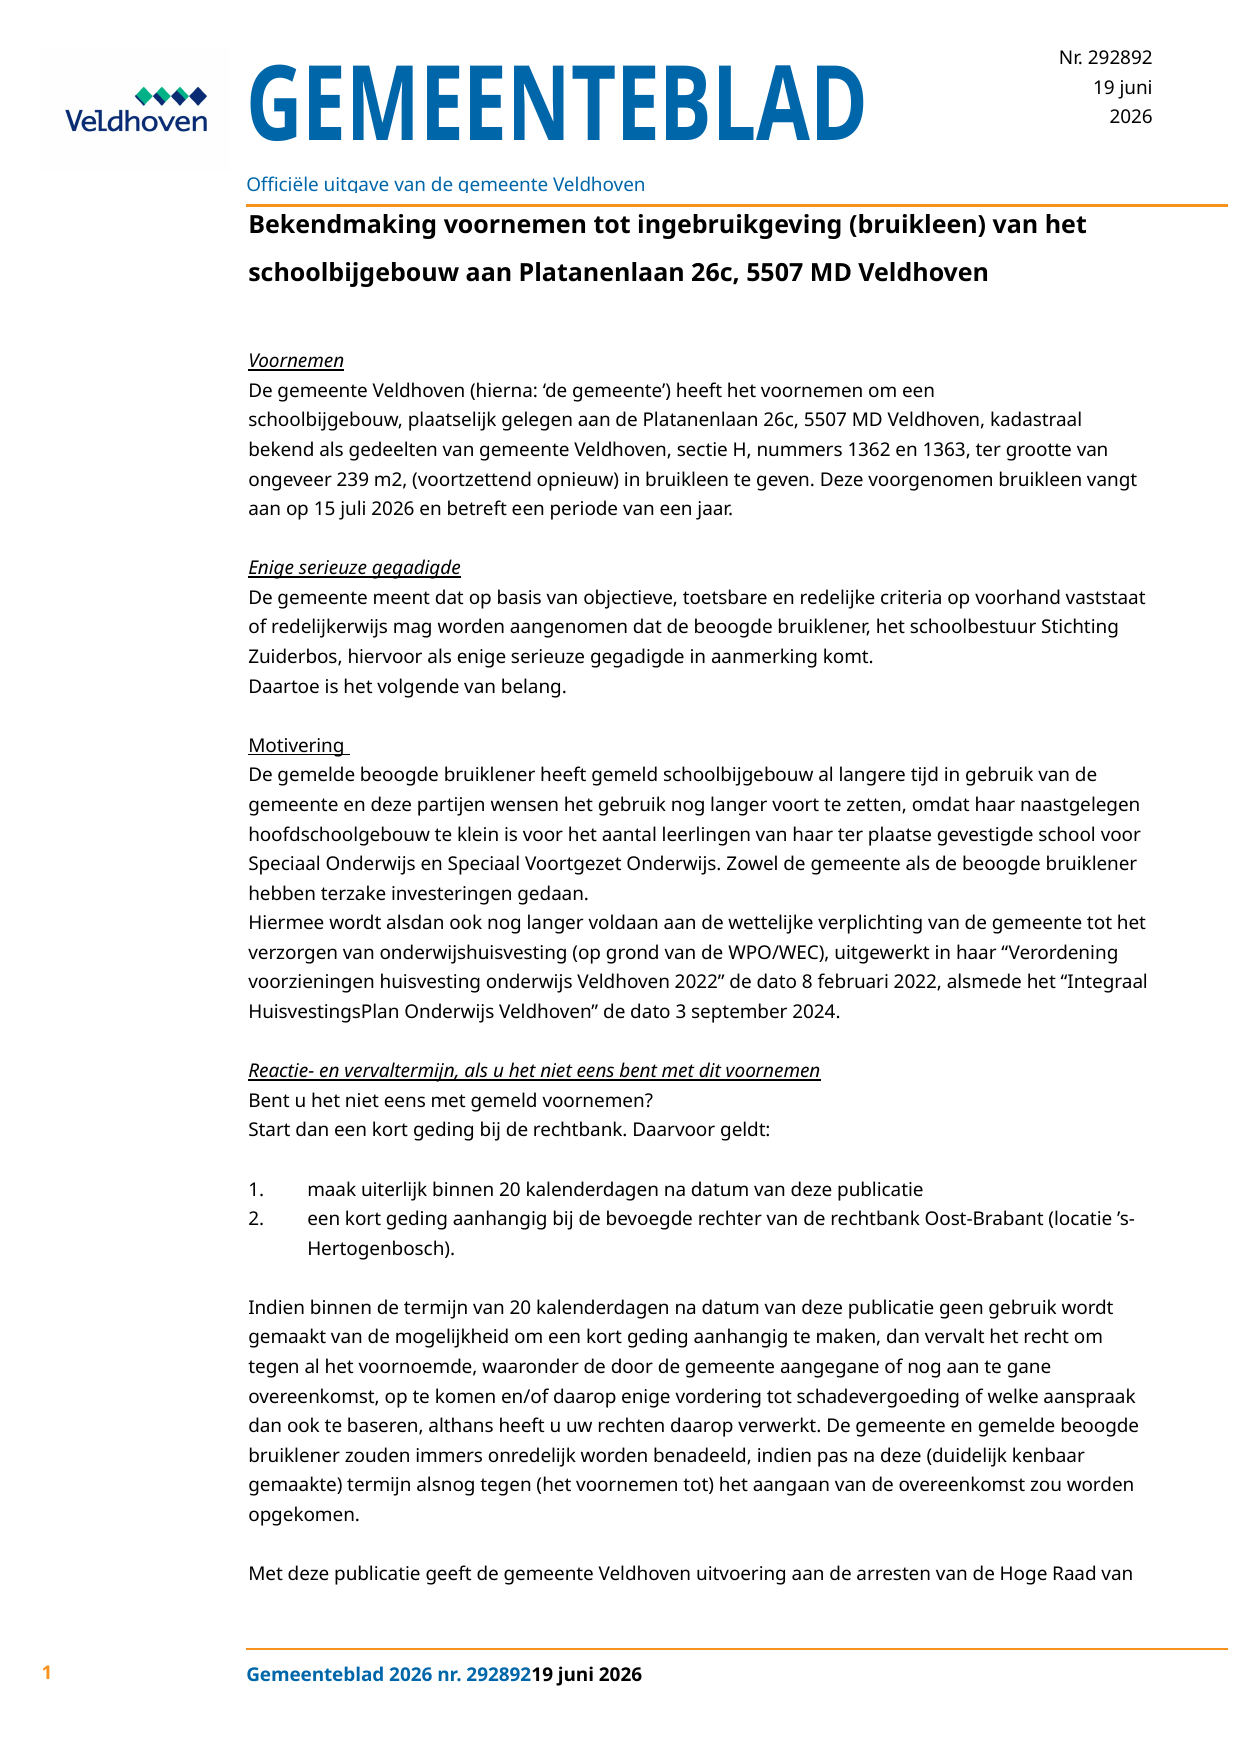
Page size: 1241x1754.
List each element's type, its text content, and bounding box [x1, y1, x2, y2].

text Motivering [248, 732, 1152, 758]
text Start dan een kort geding bij de rechtbank. Daarvoor geldt: [248, 1117, 1152, 1142]
text Voornemen [248, 347, 1152, 373]
text Daartoe is het volgende van belang. [248, 673, 1152, 699]
text Reactie- en vervaltermijn, als u het niet eens bent met dit voornemen [248, 1057, 1152, 1083]
text Met deze publicatie geeft de gemeente Veldhoven uitvoering aan de arresten van de Hoge Raad van [248, 1560, 1152, 1586]
list een kort geding aanhangig bij de bevoegde rechter van de rechtbank Oost-Brabant (locatie ’s-Hertogenbosch). [248, 1205, 1152, 1261]
text De gemeente meent dat op basis van objectieve, toetsbare en redelijke criteria op voorhand vaststaat of redelijkerwijs mag worden aangenomen dat de beoogde bruiklener, het schoolbestuur Stichting Zuiderbos, hiervoor als enige serieuze gegadigde in aanmerking komt. [248, 584, 1152, 669]
text Enige serieuze gegadigde [248, 554, 1152, 580]
text De gemelde beoogde bruiklener heeft gemeld schoolbijgebouw al langere tijd in gebruik van de gemeente en deze partijen wensen het gebruik nog langer voort te zetten, omdat haar naastgelegen hoofdschoolgebouw te klein is voor het aantal leerlingen van haar ter plaatse gevestigde school voor Speciaal Onderwijs en Speciaal Voortgezet Onderwijs. Zowel de gemeente als de beoogde bruiklener hebben terzake investeringen gedaan. [248, 762, 1152, 906]
text Hiermee wordt alsdan ook nog langer voldaan aan de wettelijke verplichting van de gemeente tot het verzorgen van onderwijshuisvesting (op grond van de WPO/WEC), uitgewerkt in haar “Verordening voorzieningen huisvesting onderwijs Veldhoven 2022” de dato 8 februari 2022, alsmede het “Integraal HuisvestingsPlan Onderwijs Veldhoven” de dato 3 september 2024. [248, 909, 1152, 1024]
text Indien binnen de termijn van 20 kalenderdagen na datum van deze publicatie geen gebruik wordt gemaakt van de mogelijkheid om een kort geding aanhangig te maken, dan vervalt het recht om tegen al het voornoemde, waaronder de door de gemeente aangegane of nog aan te gane overeenkomst, op te komen en/of daarop enige vordering tot schadevergoeding of welke aanspraak dan ook te baseren, althans heeft u uw rechten daarop verwerkt. De gemeente en gemelde beoogde bruiklener zouden immers onredelijk worden benadeeld, indien pas na deze (duidelijk kenbaar gemaakte) termijn alsnog tegen (het voornemen tot) het aangaan van de overeenkomst zou worden opgekomen. [248, 1294, 1152, 1527]
text Bekendmaking voornemen tot ingebruikgeving (bruikleen) van het schoolbijgebouw aan Platanenlaan 26c, 5507 MD Veldhoven [248, 207, 1152, 288]
text De gemeente Veldhoven (hierna: ‘de gemeente’) heeft het voornemen om een schoolbijgebouw, plaatselijk gelegen aan de Platanenlaan 26c, 5507 MD Veldhoven, kadastraal bekend als gedeelten van gemeente Veldhoven, sectie H, nummers 1362 en 1363, ter grootte van ongeveer 239 m2, (voortzettend opnieuw) in bruikleen te geven. Deze voorgenomen bruikleen vangt aan op 15 juli 2026 en betreft een periode van een jaar. [248, 377, 1152, 521]
list maak uiterlijk binnen 20 kalenderdagen na datum van deze publicatie [248, 1176, 1152, 1202]
text Bent u het niet eens met gemeld voornemen? [248, 1087, 1152, 1113]
picture [41, 47, 231, 172]
